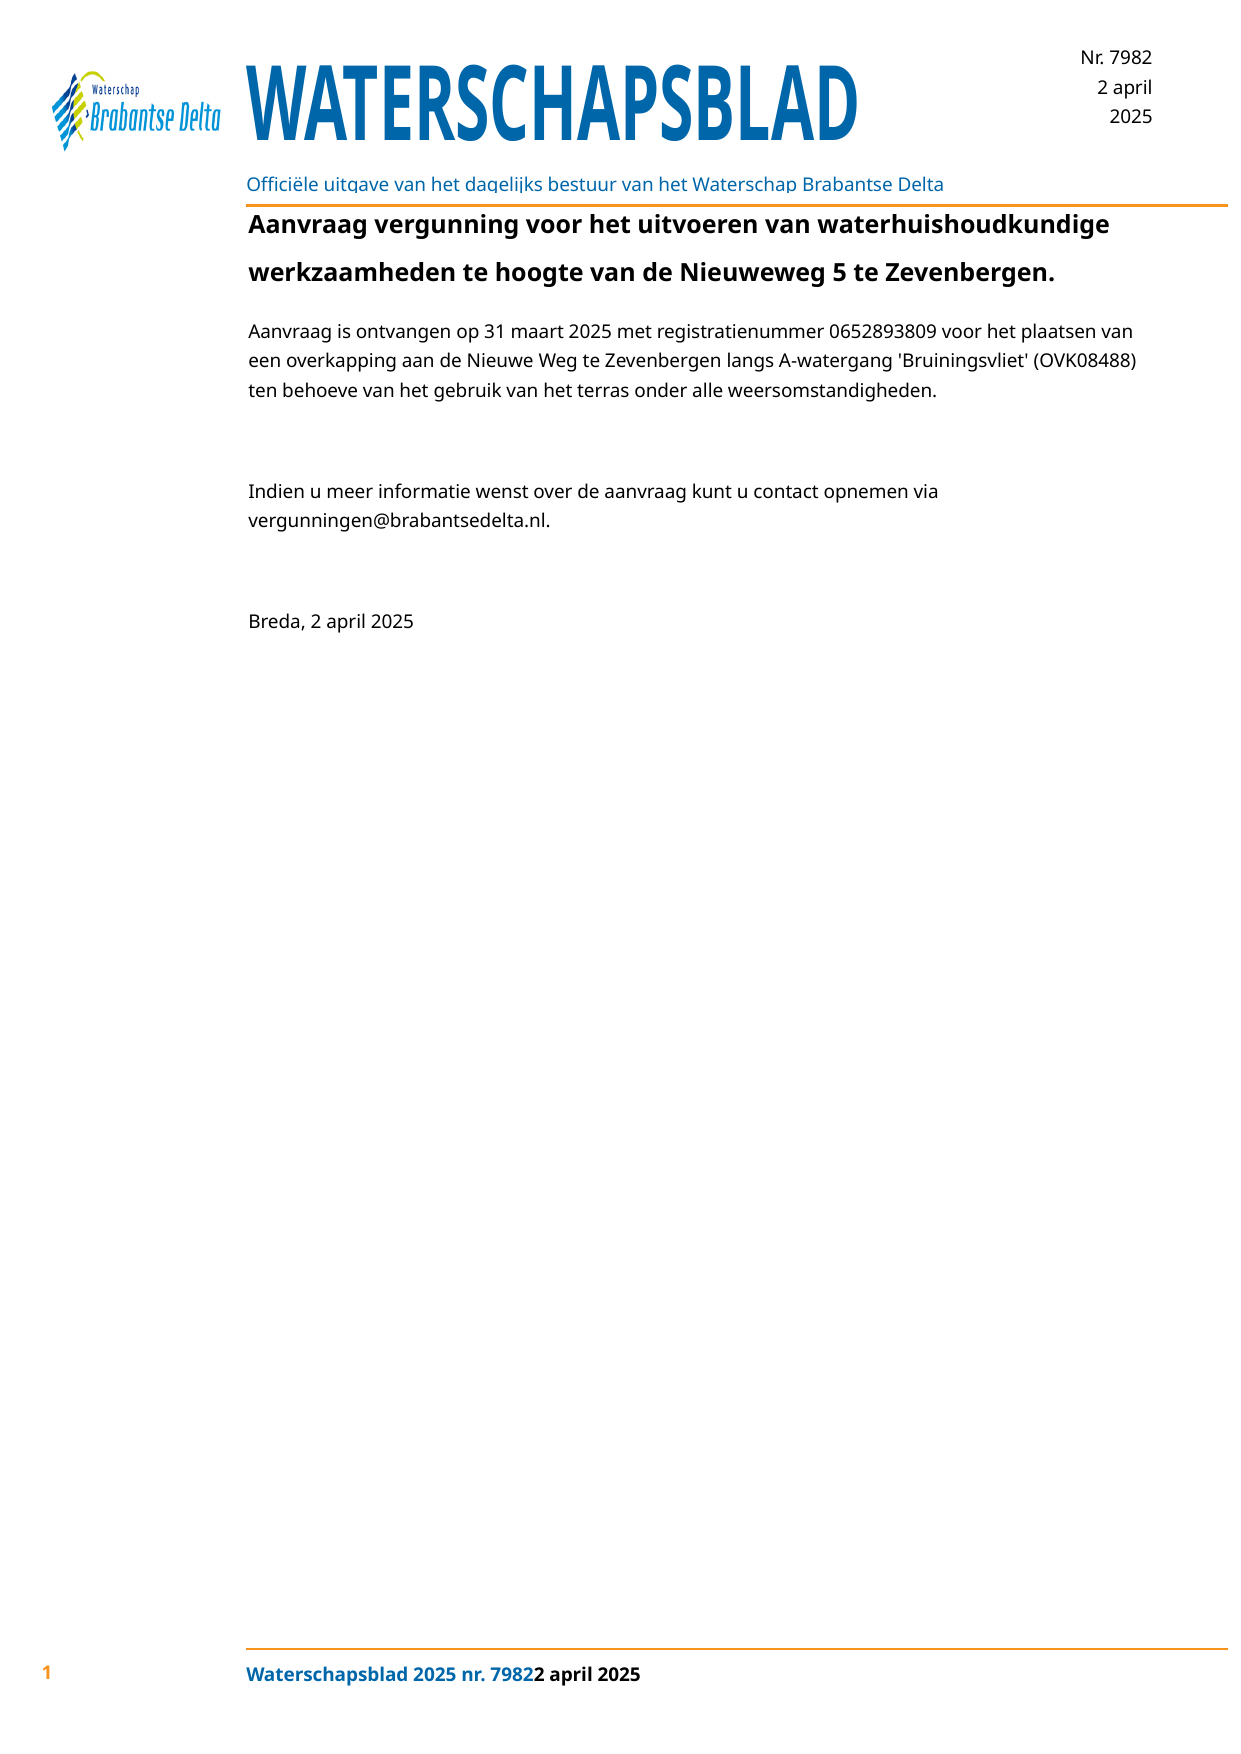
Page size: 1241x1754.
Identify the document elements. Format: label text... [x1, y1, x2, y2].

picture [41, 47, 231, 172]
text Breda, 2 april 2025 [248, 608, 1152, 634]
text Aanvraag vergunning voor het uitvoeren van waterhuishoudkundige werkzaamheden te hoogte van de Nieuweweg 5 te Zevenbergen. [248, 207, 1152, 288]
text Aanvraag is ontvangen op 31 maart 2025 met registratienummer 0652893809 voor het plaatsen van een overkapping aan de Nieuwe Weg te Zevenbergen langs A-watergang 'Bruiningsvliet' (OVK08488) ten behoeve van het gebruik van het terras onder alle weersomstandigheden. [248, 318, 1152, 403]
text Indien u meer informatie wenst over de aanvraag kunt u contact opnemen via vergunningen@brabantsedelta.nl. [248, 478, 1152, 533]
